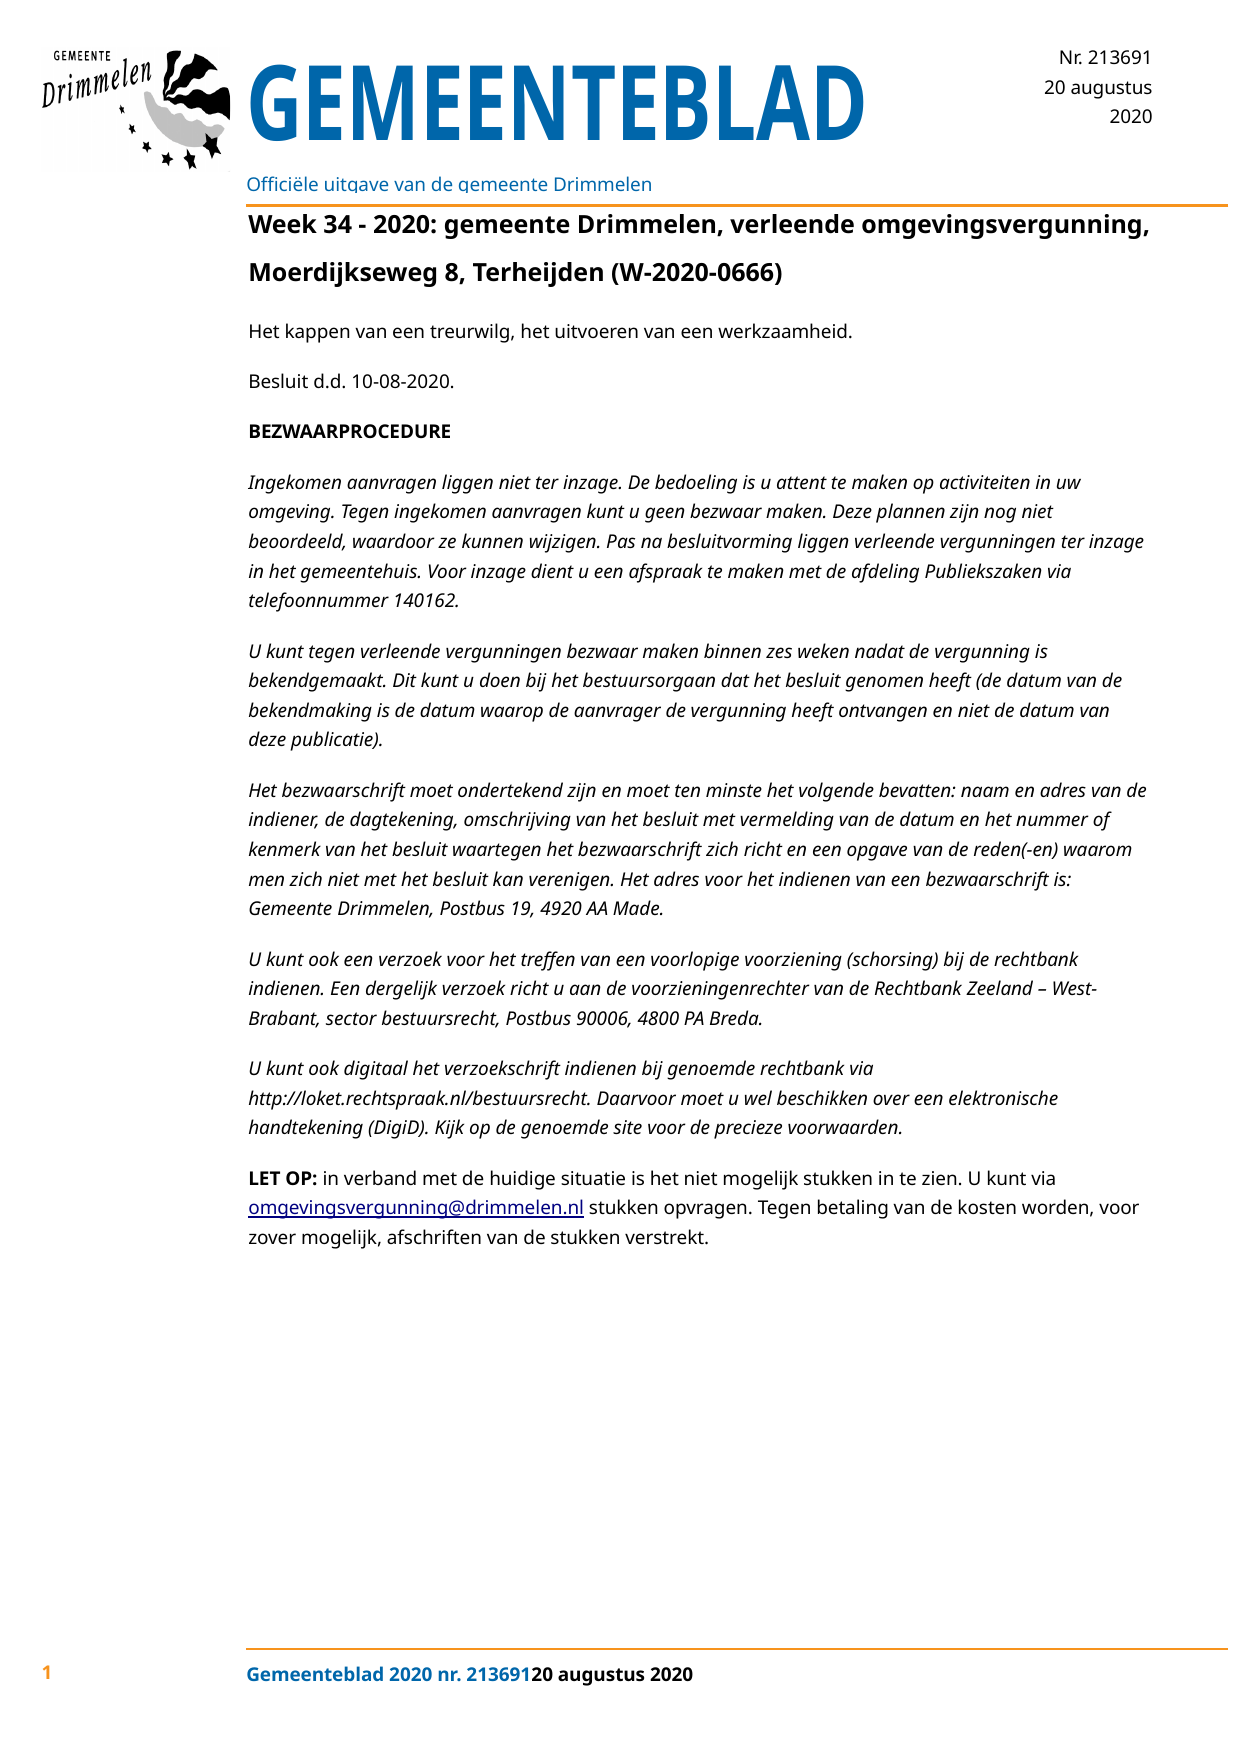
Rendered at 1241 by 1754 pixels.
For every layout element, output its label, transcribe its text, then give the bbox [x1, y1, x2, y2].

text LET OP: in verband met de huidige situatie is het niet mogelijk stukken in te zien. U kunt via omgevingsvergunning@drimmelen.nl stukken opvragen. Tegen betaling van de kosten worden, voor zover mogelijk, afschriften van de stukken verstrekt. [248, 1165, 1152, 1250]
text BEZWAARPROCEDURE [248, 419, 1152, 444]
picture [41, 47, 231, 172]
text U kunt ook een verzoek voor het treffen van een voorlopige voorziening (schorsing) bij de rechtbank indienen. Een dergelijk verzoek richt u aan de voorzieningenrechter van de Rechtbank Zeeland – West-Brabant, sector bestuursrecht, Postbus 90006, 4800 PA Breda. [248, 946, 1152, 1031]
text Besluit d.d. 10-08-2020. [248, 368, 1152, 394]
text Week 34 - 2020: gemeente Drimmelen, verleende omgevingsvergunning, Moerdijkseweg 8, Terheijden (W-2020-0666) [248, 207, 1152, 288]
text Ingekomen aanvragen liggen niet ter inzage. De bedoeling is u attent te maken op activiteiten in uw omgeving. Tegen ingekomen aanvragen kunt u geen bezwaar maken. Deze plannen zijn nog niet beoordeeld, waardoor ze kunnen wijzigen. Pas na besluitvorming liggen verleende vergunningen ter inzage in het gemeentehuis. Voor inzage dient u een afspraak te maken met de afdeling Publiekszaken via telefoonnummer 140162. [248, 469, 1152, 613]
text U kunt ook digitaal het verzoekschrift indienen bij genoemde rechtbank via http://loket.rechtspraak.nl/bestuursrecht. Daarvoor moet u wel beschikken over een elektronische handtekening (DigiD). Kijk op de genoemde site voor de precieze voorwaarden. [248, 1055, 1152, 1140]
text U kunt tegen verleende vergunningen bezwaar maken binnen zes weken nadat de vergunning is bekendgemaakt. Dit kunt u doen bij het bestuursorgaan dat het besluit genomen heeft (de datum van de bekendmaking is de datum waarop de aanvrager de vergunning heeft ontvangen en niet de datum van deze publicatie). [248, 638, 1152, 752]
text Het bezwaarschrift moet ondertekend zijn en moet ten minste het volgende bevatten: naam en adres van de indiener, de dagtekening, omschrijving van het besluit met vermelding van de datum en het nummer of kenmerk van het besluit waartegen het bezwaarschrift zich richt en een opgave van de reden(-en) waarom men zich niet met het besluit kan verenigen. Het adres voor het indienen van een bezwaarschrift is: Gemeente Drimmelen, Postbus 19, 4920 AA Made. [248, 777, 1152, 921]
text Het kappen van een treurwilg, het uitvoeren van een werkzaamheid. [248, 318, 1152, 344]
